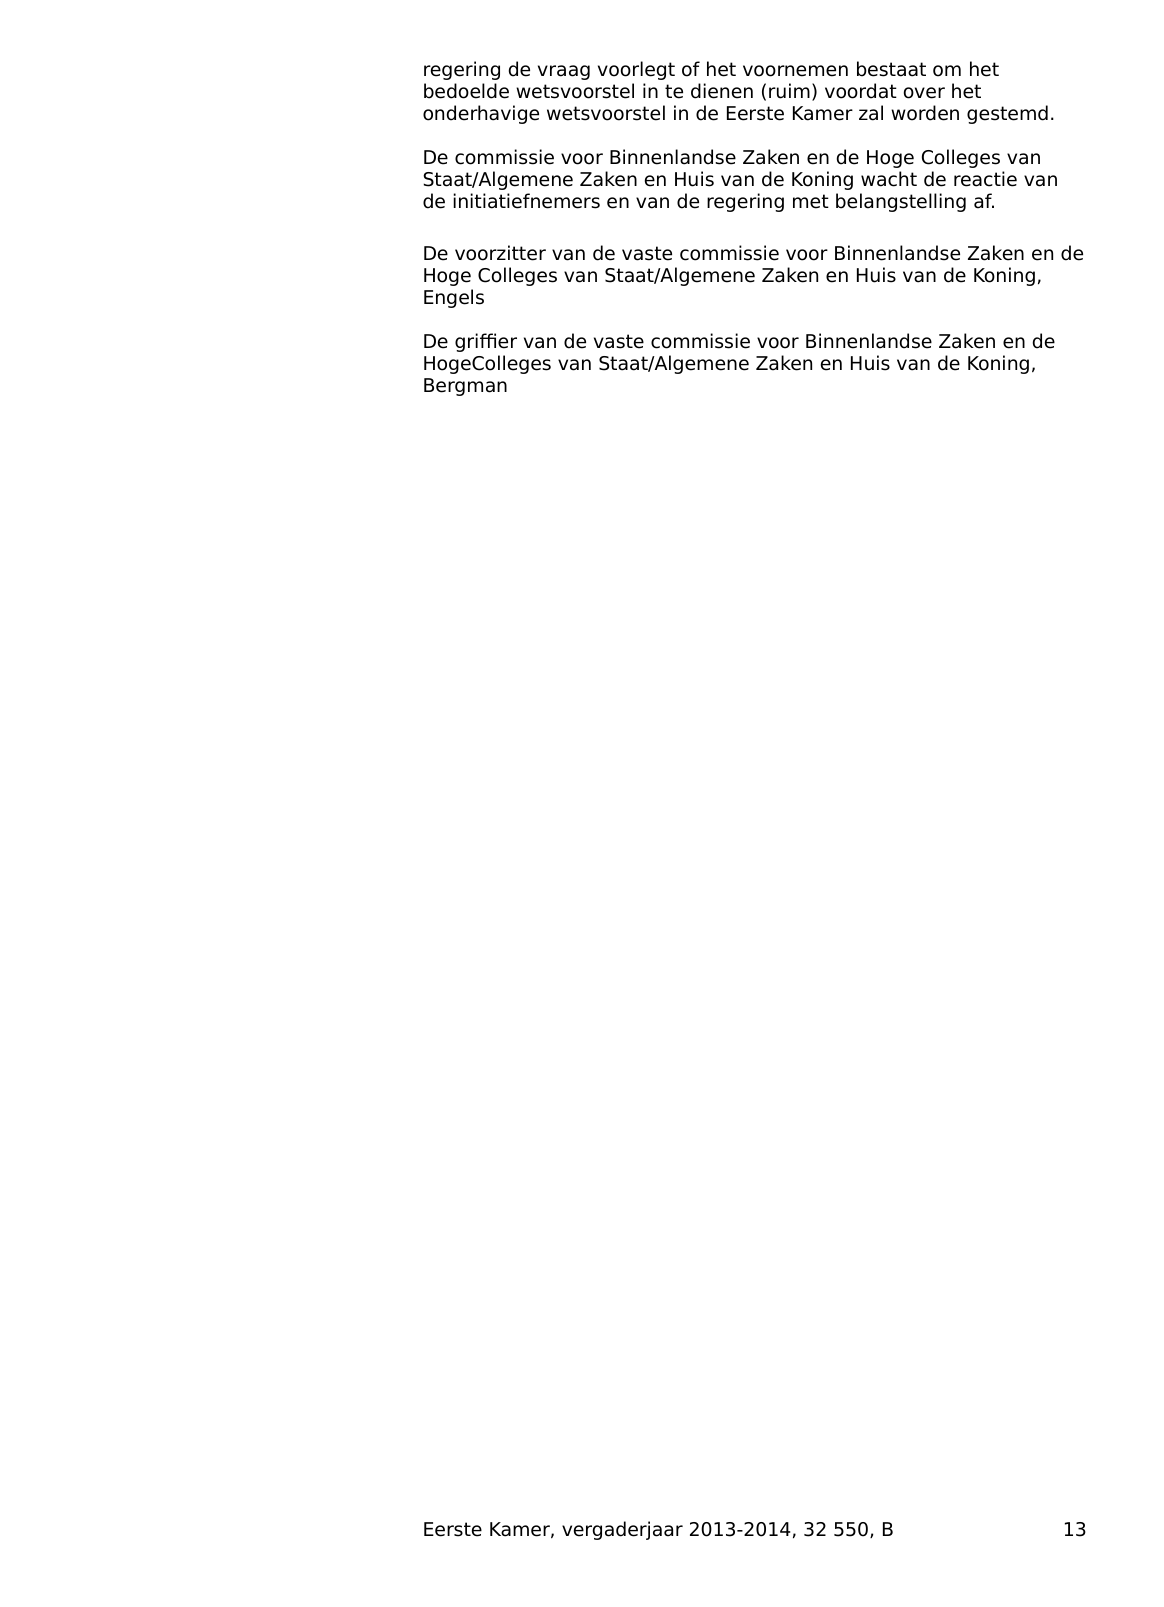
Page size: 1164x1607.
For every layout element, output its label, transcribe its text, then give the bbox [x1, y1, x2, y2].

text De griffier van de vaste commissie voor Binnenlandse Zaken en de HogeColleges van Staat/Algemene Zaken en Huis van de Koning, Bergman [422, 331, 1087, 397]
text regering de vraag voorlegt of het voornemen bestaat om het bedoelde wetsvoorstel in te dienen (ruim) voordat over het onderhavige wetsvoorstel in de Eerste Kamer zal worden gestemd. [422, 59, 1087, 125]
text De voorzitter van de vaste commissie voor Binnenlandse Zaken en de Hoge Colleges van Staat/Algemene Zaken en Huis van de Koning, Engels [422, 243, 1087, 309]
text De commissie voor Binnenlandse Zaken en de Hoge Colleges van Staat/Algemene Zaken en Huis van de Koning wacht de reactie van de initiatiefnemers en van de regering met belangstelling af. [422, 147, 1087, 213]
